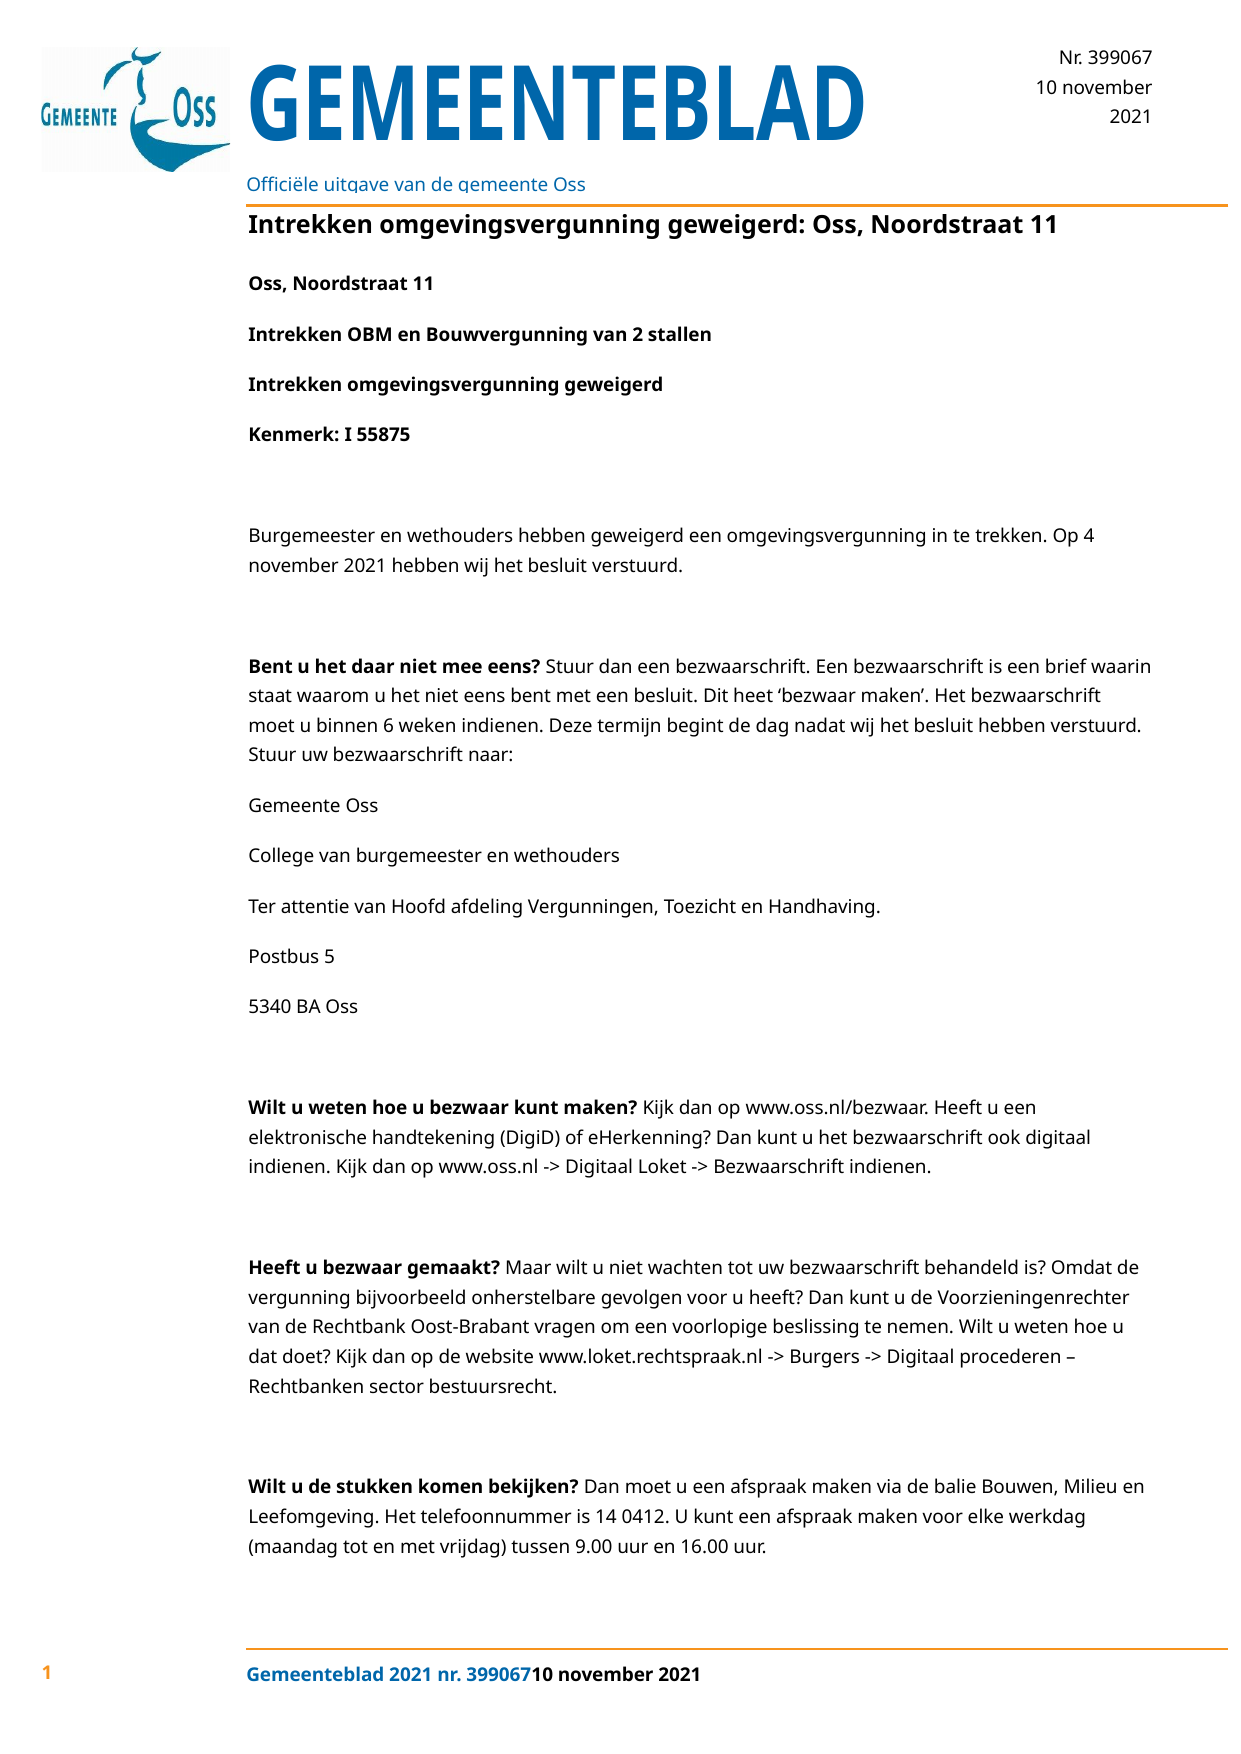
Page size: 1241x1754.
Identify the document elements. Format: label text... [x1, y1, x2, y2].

text Intrekken OBM en Bouwvergunning van 2 stallen [248, 321, 1152, 346]
text Wilt u de stukken komen bekijken? Dan moet u een afspraak maken via de balie Bouwen, Milieu en Leefomgeving. Het telefoonnummer is 14 0412. U kunt een afspraak maken voor elke werkdag (maandag tot en met vrijdag) tussen 9.00 uur en 16.00 uur. [248, 1474, 1152, 1558]
text Burgemeester en wethouders hebben geweigerd een omgevingsvergunning in te trekken. Op 4 november 2021 hebben wij het besluit verstuurd. [248, 522, 1152, 578]
text Intrekken omgevingsvergunning geweigerd: Oss, Noordstraat 11 [248, 207, 1152, 241]
text Bent u het daar niet mee eens? Stuur dan een bezwaarschrift. Een bezwaarschrift is een brief waarin staat waarom u het niet eens bent met een besluit. Dit heet ‘bezwaar maken’. Het bezwaarschrift moet u binnen 6 weken indienen. Deze termijn begint de dag nadat wij het besluit hebben verstuurd. Stuur uw bezwaarschrift naar: [248, 653, 1152, 767]
text 5340 BA Oss [248, 994, 1152, 1019]
text College van burgemeester en wethouders [248, 842, 1152, 868]
text Intrekken omgevingsvergunning geweigerd [248, 371, 1152, 397]
text Gemeente Oss [248, 792, 1152, 818]
text Heeft u bezwaar gemaakt? Maar wilt u niet wachten tot uw bezwaarschrift behandeld is? Omdat de vergunning bijvoorbeeld onherstelbare gevolgen voor u heeft? Dan kunt u de Voorzieningenrechter van de Rechtbank Oost-Brabant vragen om een voorlopige beslissing te nemen. Wilt u weten hoe u dat doet? Kijk dan op de website www.loket.rechtspraak.nl -> Burgers -> Digitaal procederen – Rechtbanken sector bestuursrecht. [248, 1254, 1152, 1398]
text Wilt u weten hoe u bezwaar kunt maken? Kijk dan op www.oss.nl/bezwaar. Heeft u een elektronische handtekening (DigiD) of eHerkenning? Dan kunt u het bezwaarschrift ook digitaal indienen. Kijk dan op www.oss.nl -> Digitaal Loket -> Bezwaarschrift indienen. [248, 1094, 1152, 1179]
text Oss, Noordstraat 11 [248, 270, 1152, 296]
text Postbus 5 [248, 943, 1152, 969]
text Ter attentie van Hoofd afdeling Vergunningen, Toezicht en Handhaving. [248, 893, 1152, 918]
picture [41, 47, 231, 172]
text Kenmerk: I 55875 [248, 422, 1152, 447]
